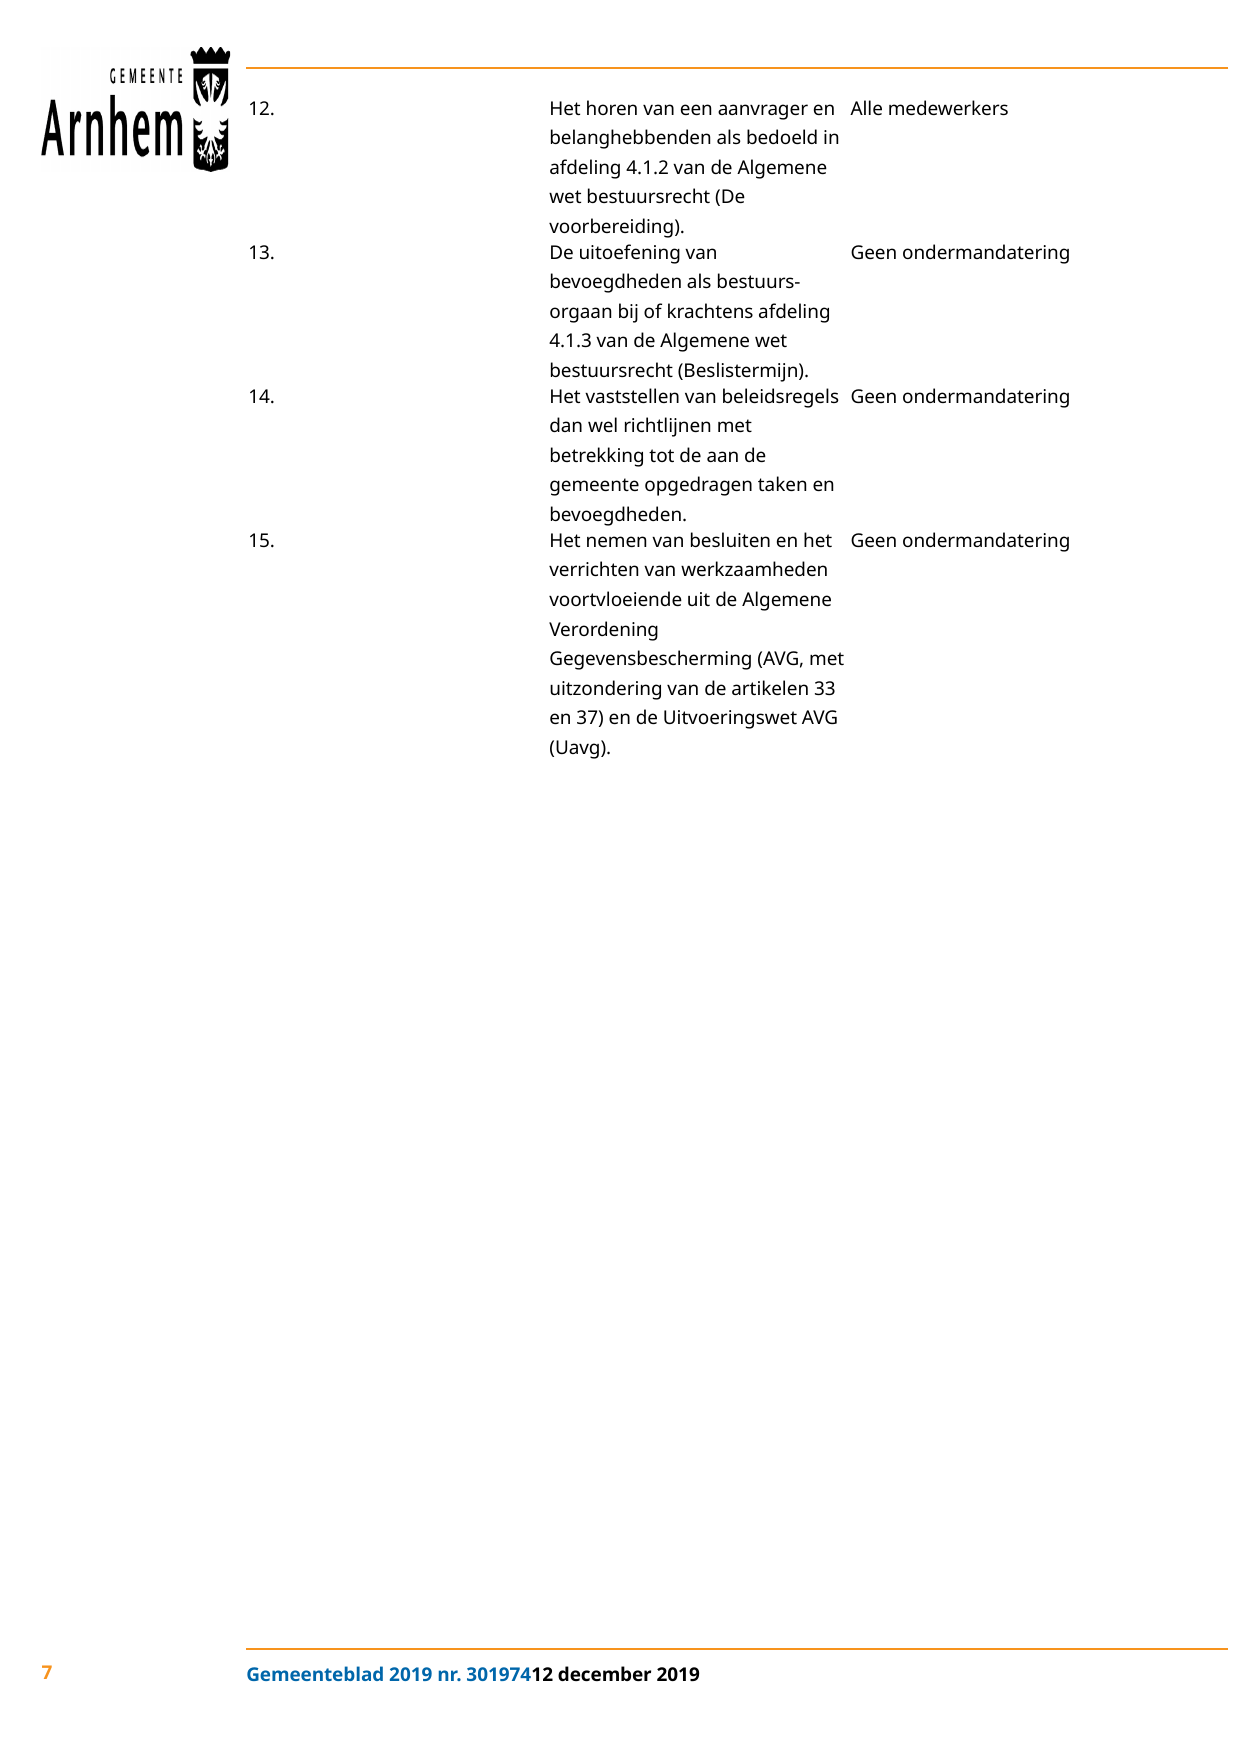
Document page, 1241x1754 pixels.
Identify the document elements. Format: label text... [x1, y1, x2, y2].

table_cell 12. [248, 95, 549, 239]
table_cell Het nemen van besluiten en het verrichten van werkzaamheden voortvloeiende uit de Algemene Verordening Gegevensbescherming (AVG, met uitzondering van de artikelen 33 en 37) en de Uitvoeringswet AVG (Uavg). [549, 527, 850, 760]
table_cell Geen ondermandatering [850, 383, 1152, 527]
table_cell Het horen van een aanvrager en belanghebbenden als bedoeld in afdeling 4.1.2 van de Algemene wet bestuursrecht (De voorbereiding). [549, 95, 850, 239]
table_cell Alle medewerkers [850, 95, 1152, 239]
table_cell Het vaststellen van beleidsregels dan wel richtlijnen met betrekking tot de aan de gemeente opgedragen taken en bevoegdheden. [549, 383, 850, 527]
table_cell De uitoefening van bevoegdheden als bestuurs-orgaan bij of krachtens afdeling 4.1.3 van de Algemene wet bestuursrecht (Beslistermijn). [549, 239, 850, 383]
table_cell Geen ondermandatering [850, 527, 1152, 760]
table_cell 15. [248, 527, 549, 760]
table_cell 14. [248, 383, 549, 527]
table_cell Geen ondermandatering [850, 239, 1152, 383]
picture [41, 47, 231, 172]
table_cell 13. [248, 239, 549, 383]
